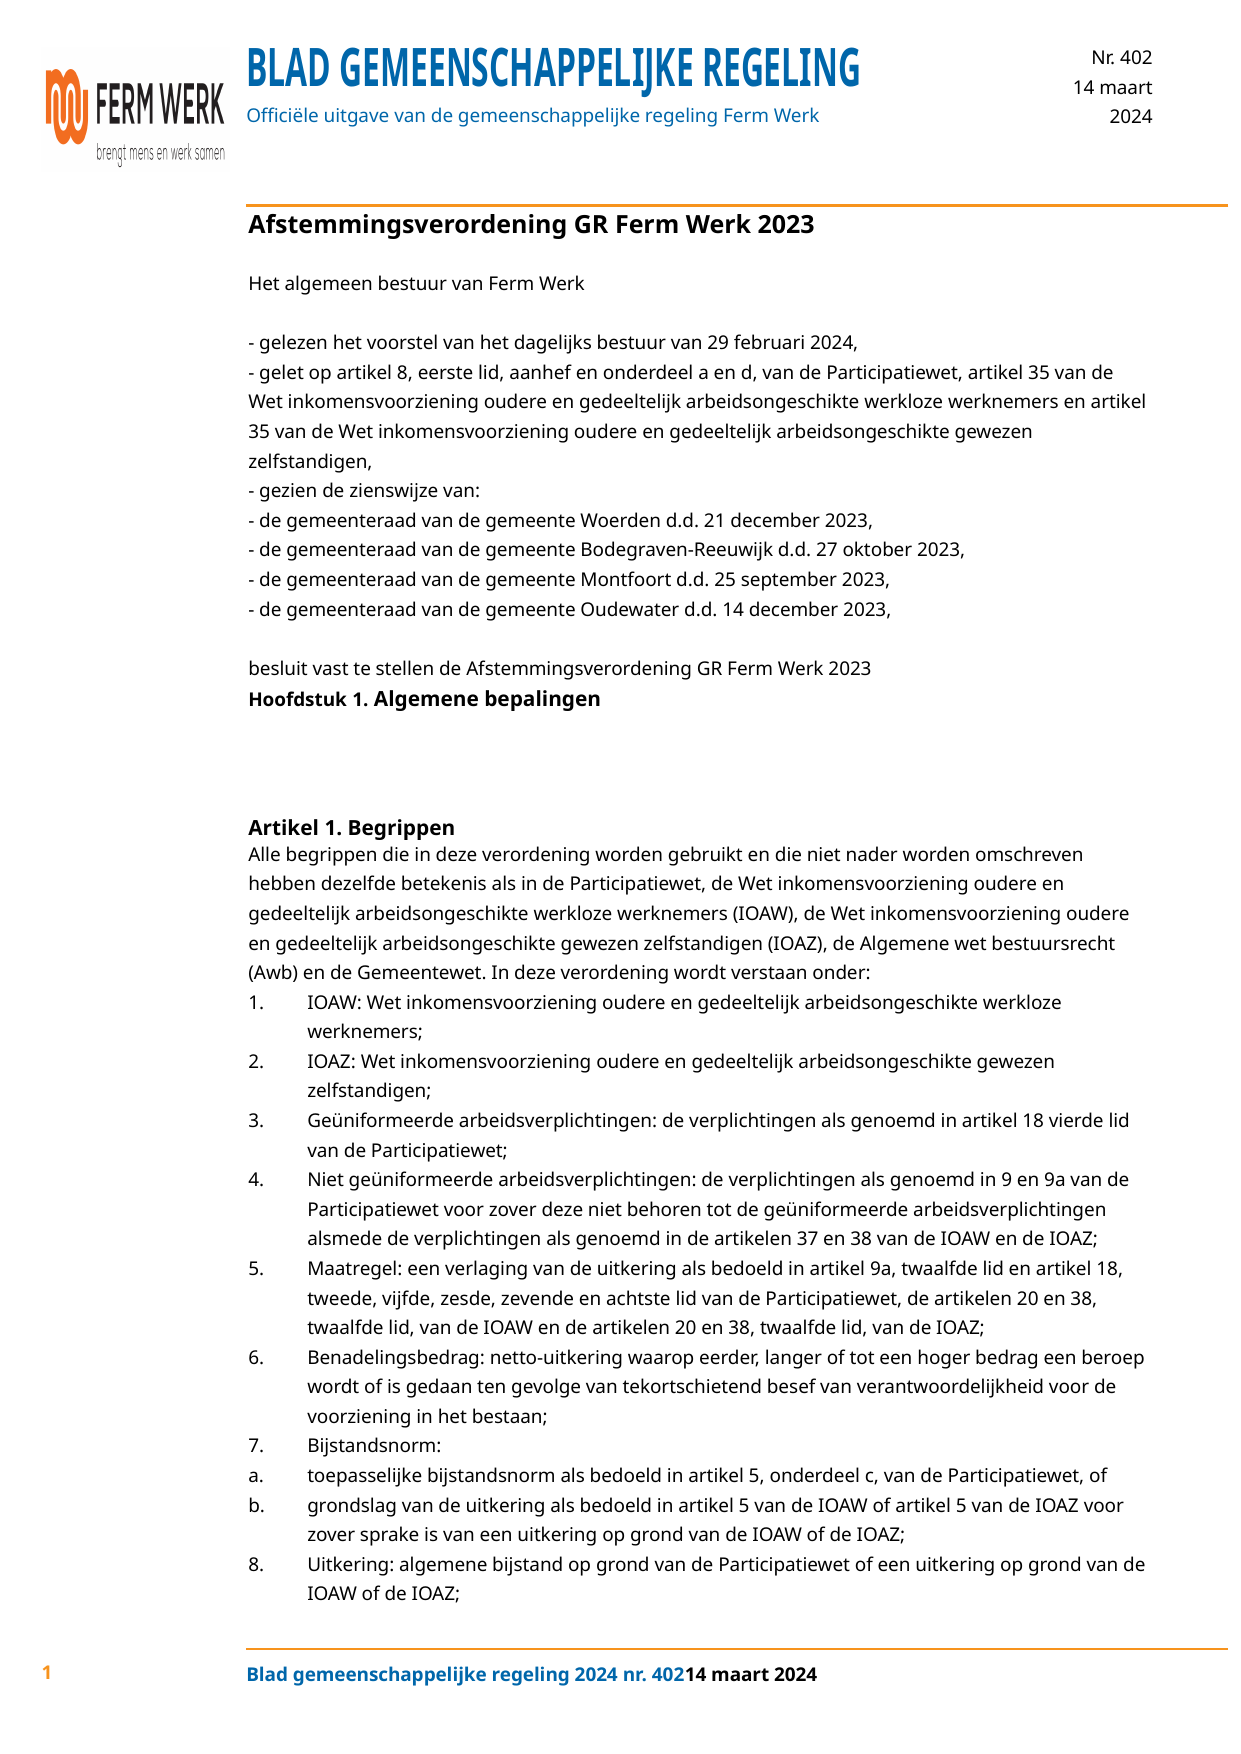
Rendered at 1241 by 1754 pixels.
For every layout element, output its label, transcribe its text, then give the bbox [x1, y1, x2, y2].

list IOAW: Wet inkomensvoorziening oudere en gedeeltelijk arbeidsongeschikte werkloze werknemers; [248, 989, 1152, 1044]
text Het algemeen bestuur van Ferm Werk [248, 270, 1152, 296]
list Benadelingsbedrag: netto-uitkering waarop eerder, langer of tot een hoger bedrag een beroep wordt of is gedaan ten gevolge van tekortschietend besef van verantwoordelijkheid voor de voorziening in het bestaan; [248, 1344, 1152, 1429]
text - gelezen het voorstel van het dagelijks bestuur van 29 februari 2024, [248, 329, 1152, 355]
list Bijstandsnorm: [248, 1433, 1152, 1458]
text - gelet op artikel 8, eerste lid, aanhef en onderdeel a en d, van de Participatiewet, artikel 35 van de Wet inkomensvoorziening oudere en gedeeltelijk arbeidsongeschikte werkloze werknemers en artikel 35 van de Wet inkomensvoorziening oudere en gedeeltelijk arbeidsongeschikte gewezen zelfstandigen, [248, 359, 1152, 473]
list Geüniformeerde arbeidsverplichtingen: de verplichtingen als genoemd in artikel 18 vierde lid van de Participatiewet; [248, 1107, 1152, 1163]
text - gezien de zienswijze van: [248, 477, 1152, 503]
text - de gemeenteraad van de gemeente Oudewater d.d. 14 december 2023, [248, 596, 1152, 621]
text Hoofdstuk 1. Algemene bepalingen [248, 684, 1152, 713]
text Alle begrippen die in deze verordening worden gebruikt en die niet nader worden omschreven hebben dezelfde betekenis als in de Participatiewet, de Wet inkomensvoorziening oudere en gedeeltelijk arbeidsongeschikte werkloze werknemers (IOAW), de Wet inkomensvoorziening oudere en gedeeltelijk arbeidsongeschikte gewezen zelfstandigen (IOAZ), de Algemene wet bestuursrecht (Awb) en de Gemeentewet. In deze verordening wordt verstaan onder: [248, 841, 1152, 985]
list IOAZ: Wet inkomensvoorziening oudere en gedeeltelijk arbeidsongeschikte gewezen zelfstandigen; [248, 1048, 1152, 1103]
picture [41, 47, 231, 172]
text besluit vast te stellen de Afstemmingsverordening GR Ferm Werk 2023 [248, 655, 1152, 681]
list Niet geüniformeerde arbeidsverplichtingen: de verplichtingen als genoemd in 9 en 9a van de Participatiewet voor zover deze niet behoren tot de geüniformeerde arbeidsverplichtingen alsmede de verplichtingen als genoemd in de artikelen 37 en 38 van de IOAW en de IOAZ; [248, 1166, 1152, 1251]
text - de gemeenteraad van de gemeente Bodegraven-Reeuwijk d.d. 27 oktober 2023, [248, 537, 1152, 562]
list grondslag van de uitkering als bedoeld in artikel 5 van de IOAW of artikel 5 van de IOAZ voor zover sprake is van een uitkering op grond van de IOAW of de IOAZ; [248, 1492, 1152, 1547]
text Artikel 1. Begrippen [248, 813, 1152, 841]
text - de gemeenteraad van de gemeente Woerden d.d. 21 december 2023, [248, 507, 1152, 533]
list Uitkering: algemene bijstand op grond van de Participatiewet of een uitkering op grond van de IOAW of de IOAZ; [248, 1551, 1152, 1606]
list Maatregel: een verlaging van de uitkering als bedoeld in artikel 9a, twaalfde lid en artikel 18, tweede, vijfde, zesde, zevende en achtste lid van de Participatiewet, de artikelen 20 en 38, twaalfde lid, van de IOAW en de artikelen 20 en 38, twaalfde lid, van de IOAZ; [248, 1255, 1152, 1340]
list toepasselijke bijstandsnorm als bedoeld in artikel 5, onderdeel c, van de Participatiewet, of [248, 1462, 1152, 1488]
text Afstemmingsverordening GR Ferm Werk 2023 [248, 207, 1152, 241]
text - de gemeenteraad van de gemeente Montfoort d.d. 25 september 2023, [248, 566, 1152, 592]
